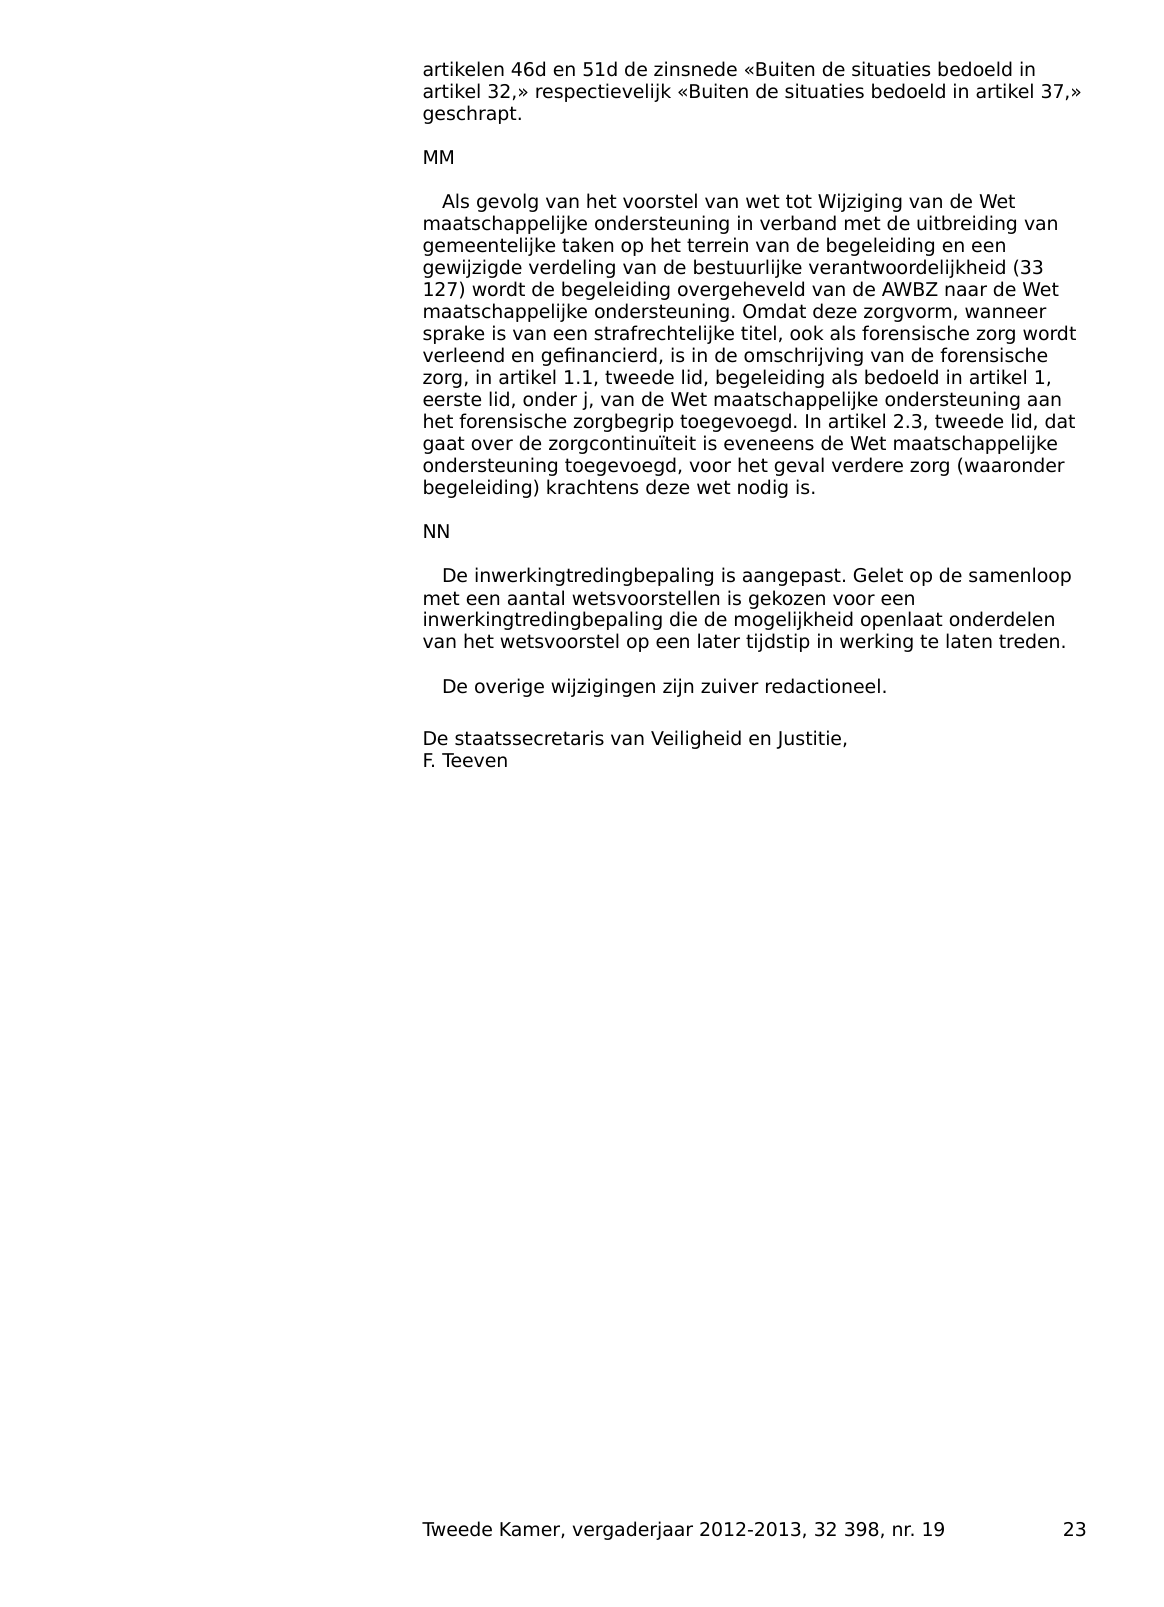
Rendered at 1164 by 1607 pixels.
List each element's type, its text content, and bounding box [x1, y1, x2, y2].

subtitle MM [422, 147, 1087, 169]
text De staatssecretaris van Veiligheid en Justitie, F. Teeven [422, 727, 1087, 771]
text artikelen 46d en 51d de zinsnede «Buiten de situaties bedoeld in artikel 32,» respectievelijk «Buiten de situaties bedoeld in artikel 37,» geschrapt. [422, 59, 1087, 125]
subtitle NN [422, 521, 1087, 543]
text De overige wijzigingen zijn zuiver redactioneel. [422, 676, 1087, 697]
text Als gevolg van het voorstel van wet tot Wijziging van de Wet maatschappelijke ondersteuning in verband met de uitbreiding van gemeentelijke taken op het terrein van de begeleiding en een gewijzigde verdeling van de bestuurlijke verantwoordelijkheid (33 127) wordt de begeleiding overgeheveld van de AWBZ naar de Wet maatschappelijke ondersteuning. Omdat deze zorgvorm, wanneer sprake is van een strafrechtelijke titel, ook als forensische zorg wordt verleend en gefinancierd, is in de omschrijving van de forensische zorg, in artikel 1.1, tweede lid, begeleiding als bedoeld in artikel 1, eerste lid, onder j, van de Wet maatschappelijke ondersteuning aan het forensische zorgbegrip toegevoegd. In artikel 2.3, tweede lid, dat gaat over de zorgcontinuïteit is eveneens de Wet maatschappelijke ondersteuning toegevoegd, voor het geval verdere zorg (waaronder begeleiding) krachtens deze wet nodig is. [422, 191, 1087, 499]
text De inwerkingtredingbepaling is aangepast. Gelet op de samenloop met een aantal wetsvoorstellen is gekozen voor een inwerkingtredingbepaling die de mogelijkheid openlaat onderdelen van het wetsvoorstel op een later tijdstip in werking te laten treden. [422, 565, 1087, 653]
